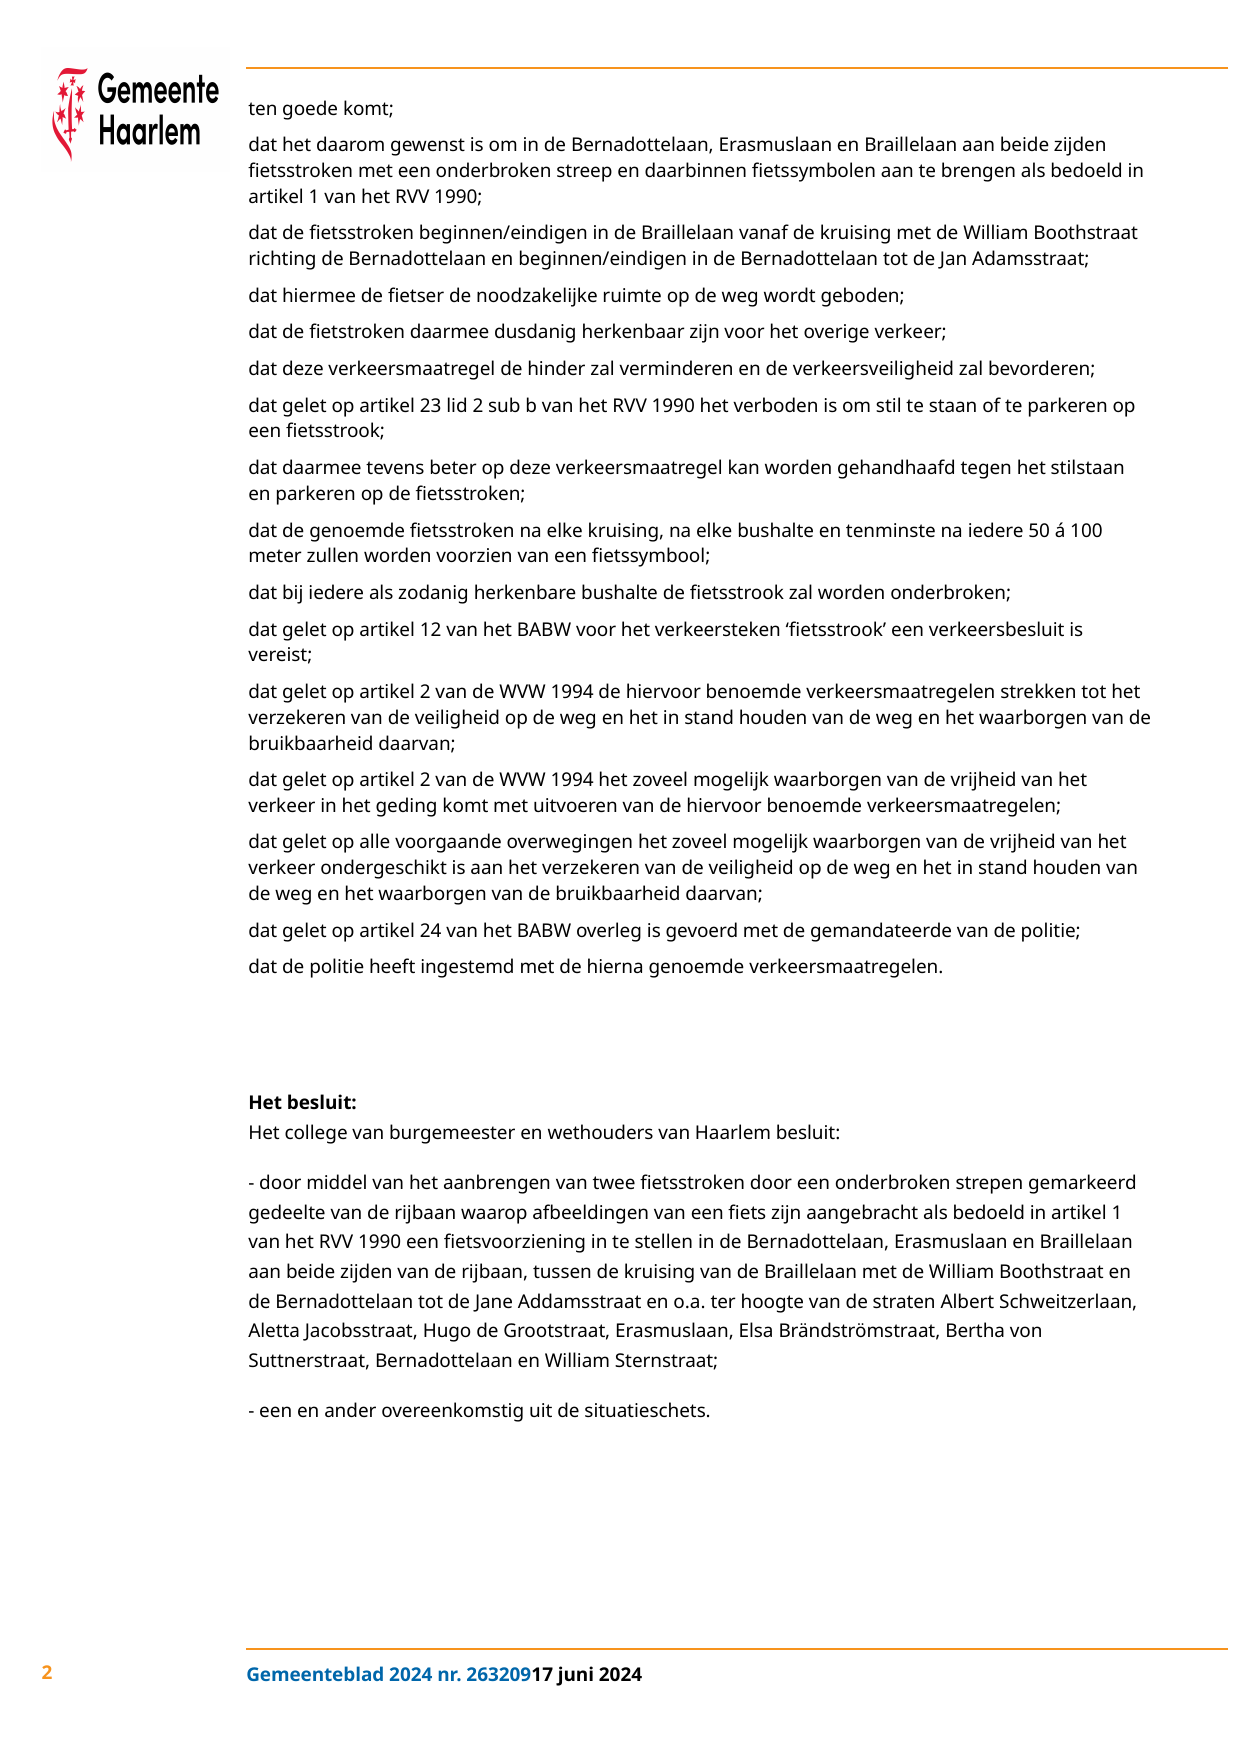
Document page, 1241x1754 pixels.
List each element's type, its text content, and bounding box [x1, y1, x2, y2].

picture [41, 47, 231, 172]
text dat de politie heeft ingestemd met de hierna genoemde verkeersmaatregelen. [248, 953, 1152, 979]
text dat deze verkeersmaatregel de hinder zal verminderen en de verkeersveiligheid zal bevorderen; [248, 355, 1152, 381]
text Het besluit: [248, 1089, 1152, 1115]
text dat gelet op artikel 24 van het BABW overleg is gevoerd met de gemandateerde van de politie; [248, 917, 1152, 943]
text Het college van burgemeester en wethouders van Haarlem besluit: [248, 1119, 1152, 1145]
text dat gelet op alle voorgaande overwegingen het zoveel mogelijk waarborgen van de vrijheid van het verkeer ondergeschikt is aan het verzekeren van de veiligheid op de weg en het in stand houden van de weg en het waarborgen van de bruikbaarheid daarvan; [248, 829, 1152, 906]
text dat bij iedere als zodanig herkenbare bushalte de fietsstrook zal worden onderbroken; [248, 579, 1152, 605]
text dat gelet op artikel 2 van de WVW 1994 het zoveel mogelijk waarborgen van de vrijheid van het verkeer in het geding komt met uitvoeren van de hiervoor benoemde verkeersmaatregelen; [248, 766, 1152, 818]
text dat gelet op artikel 23 lid 2 sub b van het RVV 1990 het verboden is om stil te staan of te parkeren op een fietsstrook; [248, 392, 1152, 443]
text dat de fietstroken daarmee dusdanig herkenbaar zijn voor het overige verkeer; [248, 319, 1152, 344]
text dat daarmee tevens beter op deze verkeersmaatregel kan worden gehandhaafd tegen het stilstaan en parkeren op de fietsstroken; [248, 454, 1152, 506]
text dat gelet op artikel 2 van de WVW 1994 de hiervoor benoemde verkeersmaatregelen strekken tot het verzekeren van de veiligheid op de weg en het in stand houden van de weg en het waarborgen van de bruikbaarheid daarvan; [248, 678, 1152, 755]
text ten goede komt; [248, 95, 1152, 121]
text dat hiermee de fietser de noodzakelijke ruimte op de weg wordt geboden; [248, 282, 1152, 308]
text dat gelet op artikel 12 van het BABW voor het verkeersteken ‘fietsstrook’ een verkeersbesluit is vereist; [248, 616, 1152, 667]
text dat de genoemde fietsstroken na elke kruising, na elke bushalte en tenminste na iedere 50 á 100 meter zullen worden voorzien van een fietssymbool; [248, 517, 1152, 568]
text dat het daarom gewenst is om in de Bernadottelaan, Erasmuslaan en Braillelaan aan beide zijden fietsstroken met een onderbroken streep en daarbinnen fietssymbolen aan te brengen als bedoeld in artikel 1 van het RVV 1990; [248, 131, 1152, 209]
text - door middel van het aanbrengen van twee fietsstroken door een onderbroken strepen gemarkeerd gedeelte van de rijbaan waarop afbeeldingen van een fiets zijn aangebracht als bedoeld in artikel 1 van het RVV 1990 een fietsvoorziening in te stellen in de Bernadottelaan, Erasmuslaan en Braillelaan aan beide zijden van de rijbaan, tussen de kruising van de Braillelaan met de William Boothstraat en de Bernadottelaan tot de Jane Addamsstraat en o.a. ter hoogte van de straten Albert Schweitzerlaan, Aletta Jacobsstraat, Hugo de Grootstraat, Erasmuslaan, Elsa Brändströmstraat, Bertha von Suttnerstraat, Bernadottelaan en William Sternstraat; [248, 1169, 1152, 1373]
text - een en ander overeenkomstig uit de situatieschets. [248, 1397, 1152, 1423]
text dat de fietsstroken beginnen/eindigen in de Braillelaan vanaf de kruising met de William Boothstraat richting de Bernadottelaan en beginnen/eindigen in de Bernadottelaan tot de Jan Adamsstraat; [248, 219, 1152, 271]
